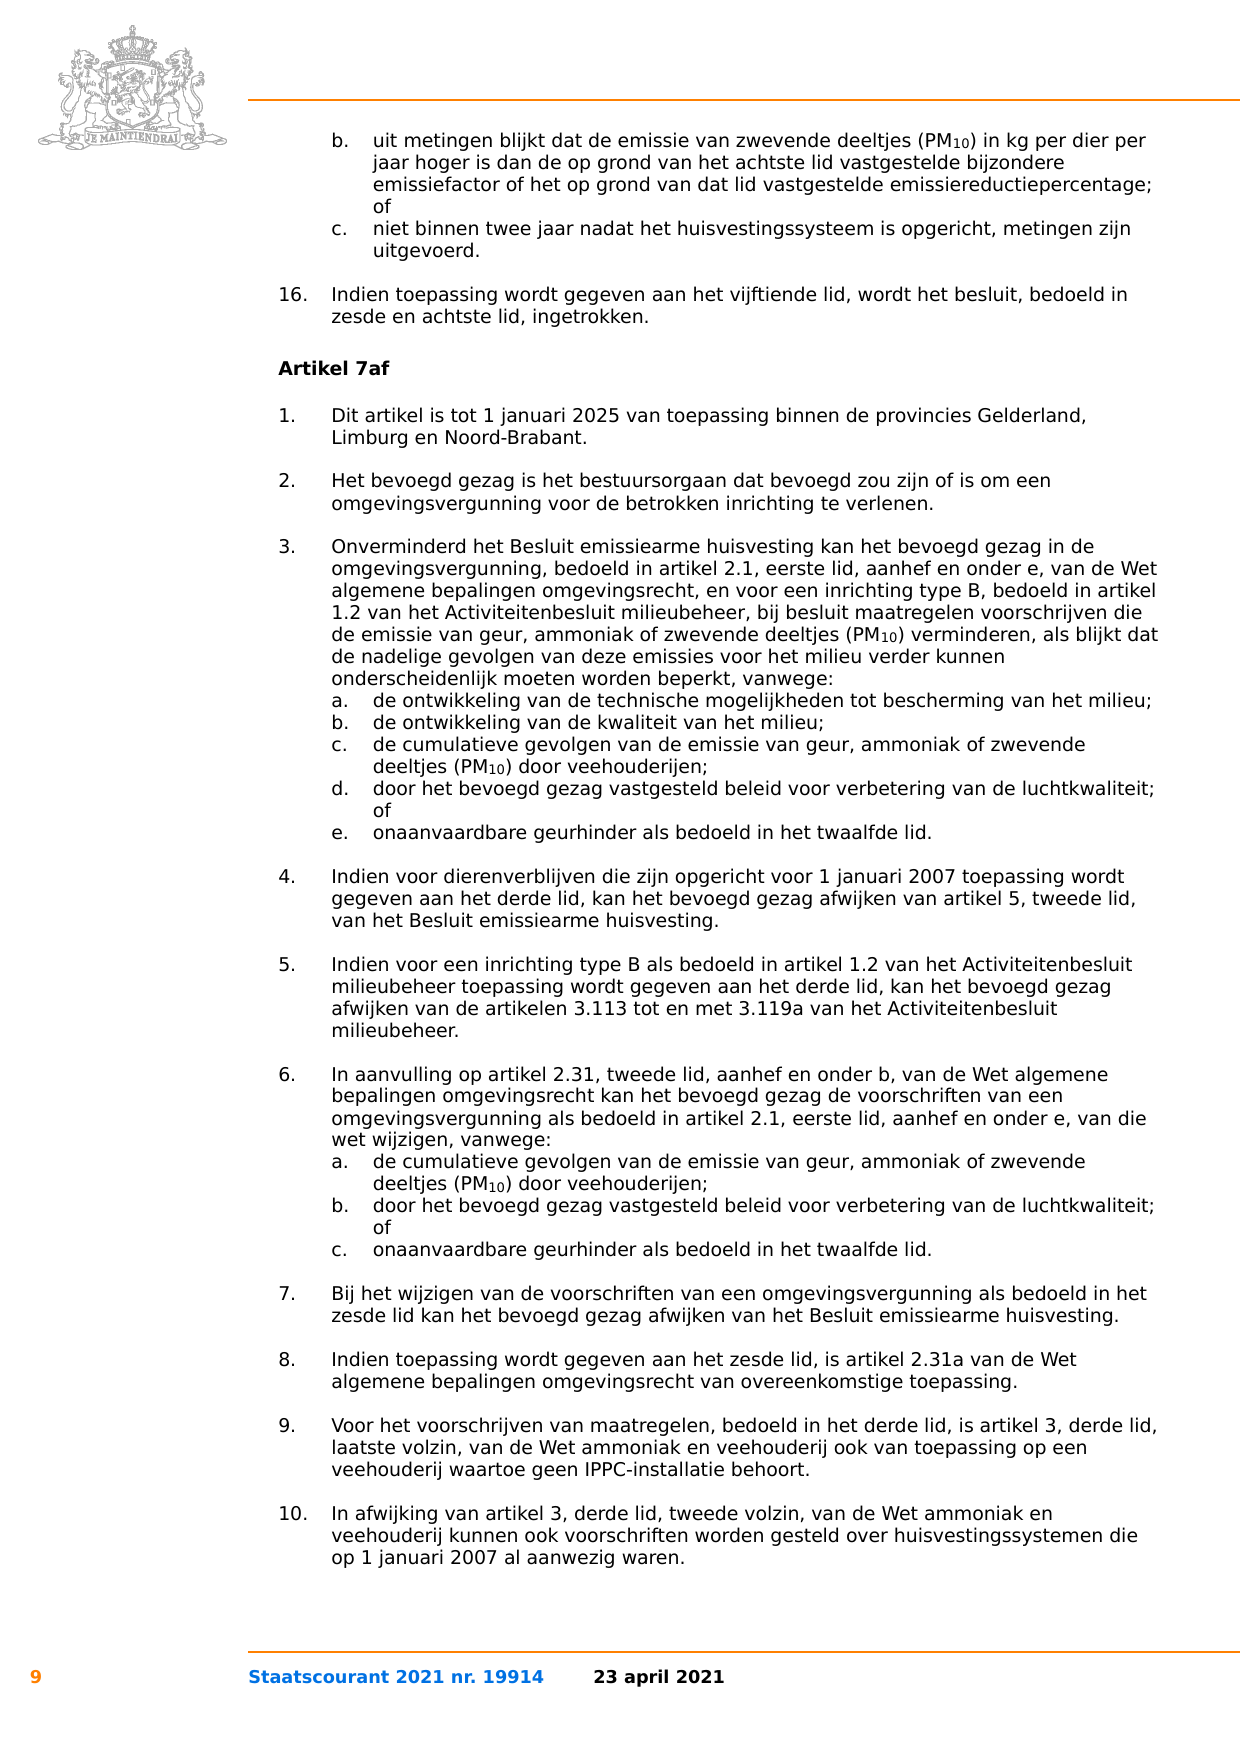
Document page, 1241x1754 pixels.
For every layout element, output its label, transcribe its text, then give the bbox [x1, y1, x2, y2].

text c. de cumulatieve gevolgen van de emissie van geur, ammoniak of zwevende deeltjes (PM10) door veehouderijen; [331, 734, 1163, 778]
text 9. Voor het voorschrijven van maatregelen, bedoeld in het derde lid, is artikel 3, derde lid, laatste volzin, van de Wet ammoniak en veehouderij ook van toepassing op een veehouderij waartoe geen IPPC-installatie behoort. [278, 1415, 1163, 1481]
text 4. Indien voor dierenverblijven die zijn opgericht voor 1 januari 2007 toepassing wordt gegeven aan het derde lid, kan het bevoegd gezag afwijken van artikel 5, tweede lid, van het Besluit emissiearme huisvesting. [278, 866, 1163, 932]
text a. de cumulatieve gevolgen van de emissie van geur, ammoniak of zwevende deeltjes (PM10) door veehouderijen; [331, 1151, 1163, 1195]
text 10. In afwijking van artikel 3, derde lid, tweede volzin, van de Wet ammoniak en veehouderij kunnen ook voorschriften worden gesteld over huisvestingssystemen die op 1 januari 2007 al aanwezig waren. [278, 1503, 1163, 1568]
text 8. Indien toepassing wordt gegeven aan het zesde lid, is artikel 2.31a van de Wet algemene bepalingen omgevingsrecht van overeenkomstige toepassing. [278, 1349, 1163, 1393]
picture [38, 25, 227, 150]
text e. onaanvaardbare geurhinder als bedoeld in het twaalfde lid. [331, 822, 1163, 844]
subtitle Artikel 7af [278, 358, 1163, 379]
text 1. Dit artikel is tot 1 januari 2025 van toepassing binnen de provincies Gelderland, Limburg en Noord-Brabant. [278, 404, 1163, 448]
text b. door het bevoegd gezag vastgesteld beleid voor verbetering van de luchtkwaliteit; of [331, 1195, 1163, 1239]
text 3. Onverminderd het Besluit emissiearme huisvesting kan het bevoegd gezag in de omgevingsvergunning, bedoeld in artikel 2.1, eerste lid, aanhef en onder e, van de Wet algemene bepalingen omgevingsrecht, en voor een inrichting type B, bedoeld in artikel 1.2 van het Activiteitenbesluit milieubeheer, bij besluit maatregelen voorschrijven die de emissie van geur, ammoniak of zwevende deeltjes (PM10) verminderen, als blijkt dat de nadelige gevolgen van deze emissies voor het milieu verder kunnen onderscheidenlijk moeten worden beperkt, vanwege: [278, 536, 1163, 690]
text d. door het bevoegd gezag vastgesteld beleid voor verbetering van de luchtkwaliteit; of [331, 778, 1163, 822]
text c. niet binnen twee jaar nadat het huisvestingssysteem is opgericht, metingen zijn uitgevoerd. [331, 218, 1163, 262]
text a. de ontwikkeling van de technische mogelijkheden tot bescherming van het milieu; [331, 690, 1163, 712]
text b. de ontwikkeling van de kwaliteit van het milieu; [331, 712, 1163, 734]
text c. onaanvaardbare geurhinder als bedoeld in het twaalfde lid. [331, 1239, 1163, 1261]
text 2. Het bevoegd gezag is het bestuursorgaan dat bevoegd zou zijn of is om een omgevingsvergunning voor de betrokken inrichting te verlenen. [278, 470, 1163, 514]
text 5. Indien voor een inrichting type B als bedoeld in artikel 1.2 van het Activiteitenbesluit milieubeheer toepassing wordt gegeven aan het derde lid, kan het bevoegd gezag afwijken van de artikelen 3.113 tot en met 3.119a van het Activiteitenbesluit milieubeheer. [278, 954, 1163, 1042]
text 7. Bij het wijzigen van de voorschriften van een omgevingsvergunning als bedoeld in het zesde lid kan het bevoegd gezag afwijken van het Besluit emissiearme huisvesting. [278, 1283, 1163, 1327]
text b. uit metingen blijkt dat de emissie van zwevende deeltjes (PM10) in kg per dier per jaar hoger is dan de op grond van het achtste lid vastgestelde bijzondere emissiefactor of het op grond van dat lid vastgestelde emissiereductiepercentage; of [331, 130, 1163, 218]
text 6. In aanvulling op artikel 2.31, tweede lid, aanhef en onder b, van de Wet algemene bepalingen omgevingsrecht kan het bevoegd gezag de voorschriften van een omgevingsvergunning als bedoeld in artikel 2.1, eerste lid, aanhef en onder e, van die wet wijzigen, vanwege: [278, 1063, 1163, 1151]
text 16. Indien toepassing wordt gegeven aan het vijftiende lid, wordt het besluit, bedoeld in zesde en achtste lid, ingetrokken. [278, 284, 1163, 328]
